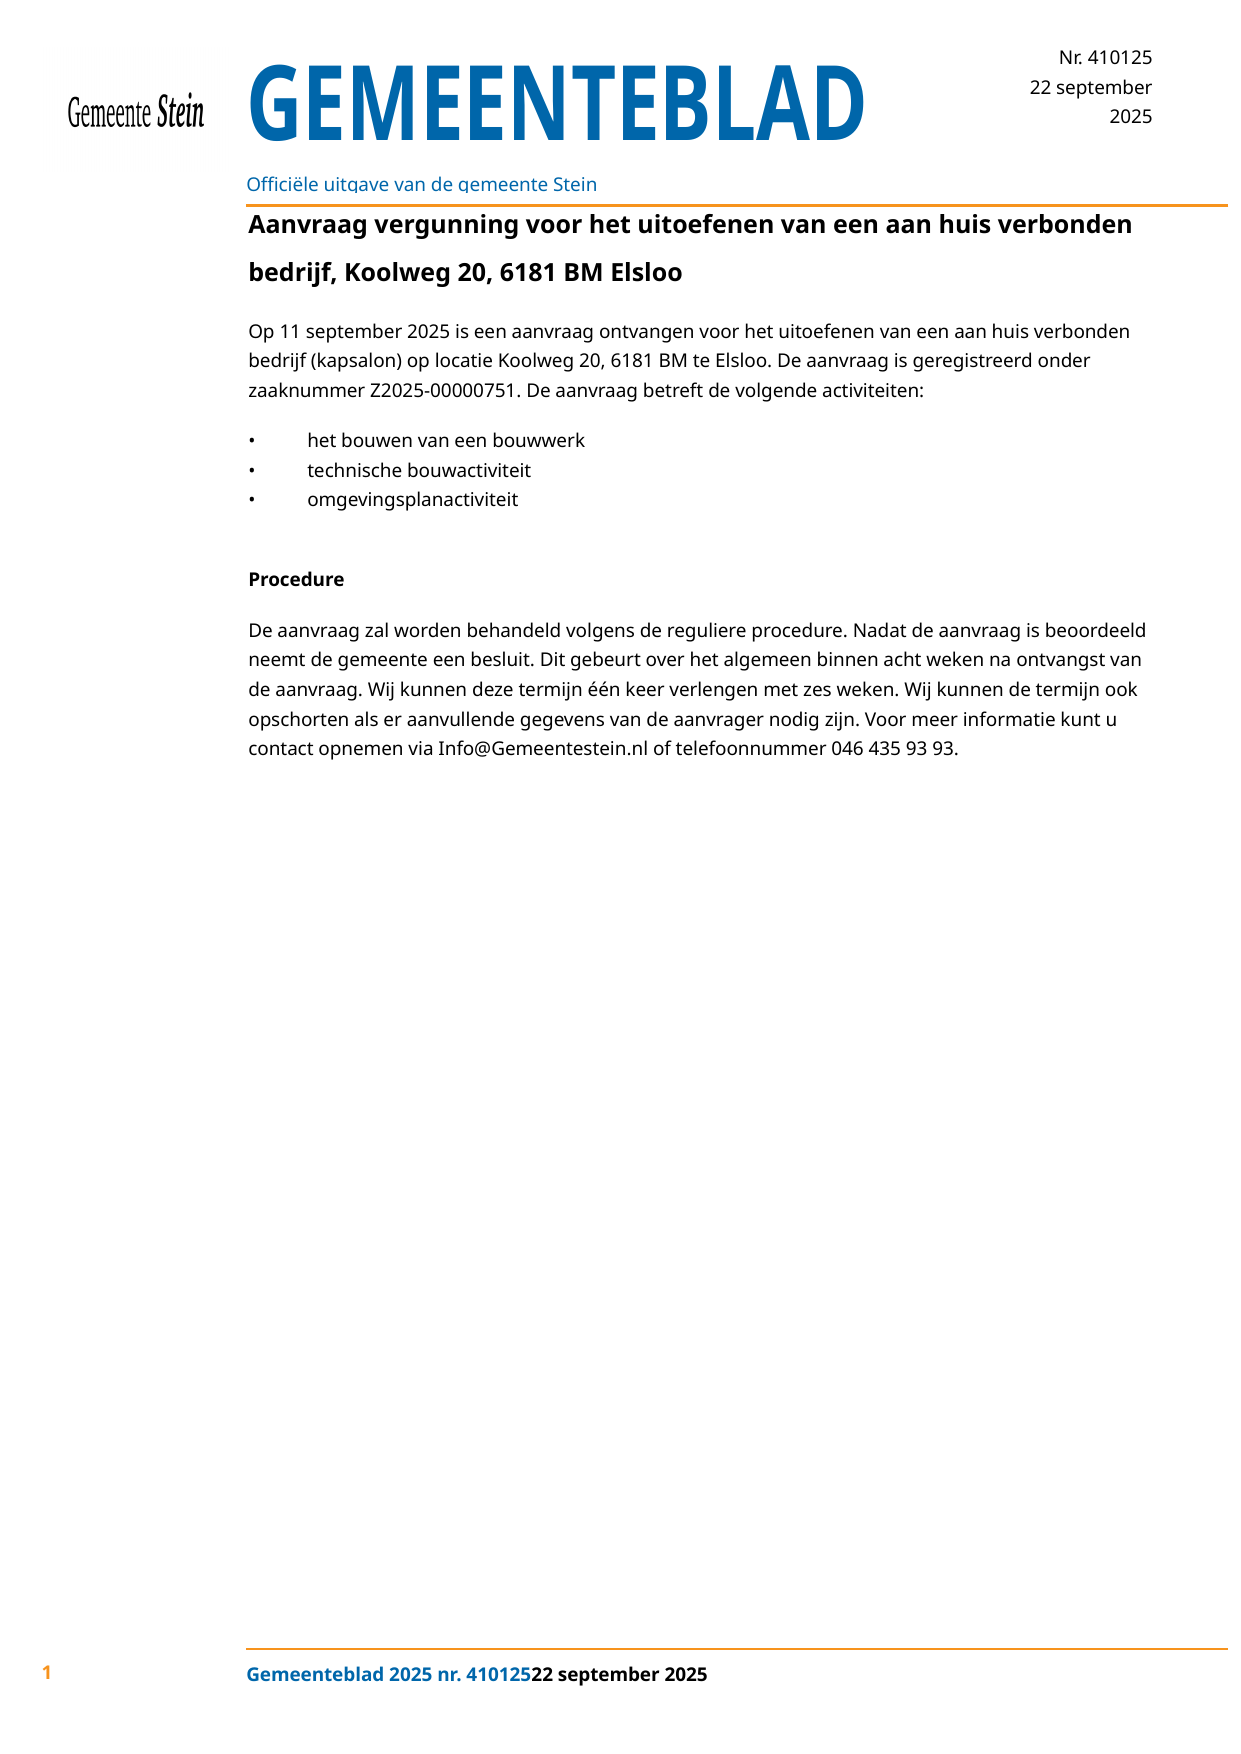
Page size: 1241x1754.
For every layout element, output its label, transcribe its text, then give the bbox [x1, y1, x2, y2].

list technische bouwactiviteit [248, 457, 1152, 483]
text Aanvraag vergunning voor het uitoefenen van een aan huis verbonden bedrijf, Koolweg 20, 6181 BM Elsloo [248, 207, 1152, 288]
list het bouwen van een bouwwerk [248, 427, 1152, 453]
text Op 11 september 2025 is een aanvraag ontvangen voor het uitoefenen van een aan huis verbonden bedrijf (kapsalon) op locatie Koolweg 20, 6181 BM te Elsloo. De aanvraag is geregistreerd onder zaaknummer Z2025-00000751. De aanvraag betreft de volgende activiteiten: [248, 318, 1152, 403]
text De aanvraag zal worden behandeld volgens de reguliere procedure. Nadat de aanvraag is beoordeeld neemt de gemeente een besluit. Dit gebeurt over het algemeen binnen acht weken na ontvangst van de aanvraag. Wij kunnen deze termijn één keer verlengen met zes weken. Wij kunnen de termijn ook opschorten als er aanvullende gegevens van de aanvrager nodig zijn. Voor meer informatie kunt u contact opnemen via Info@Gemeentestein.nl of telefoonnummer 046 435 93 93. [248, 617, 1152, 761]
text Procedure [248, 567, 1152, 592]
picture [41, 47, 231, 172]
list omgevingsplanactiviteit [248, 487, 1152, 512]
